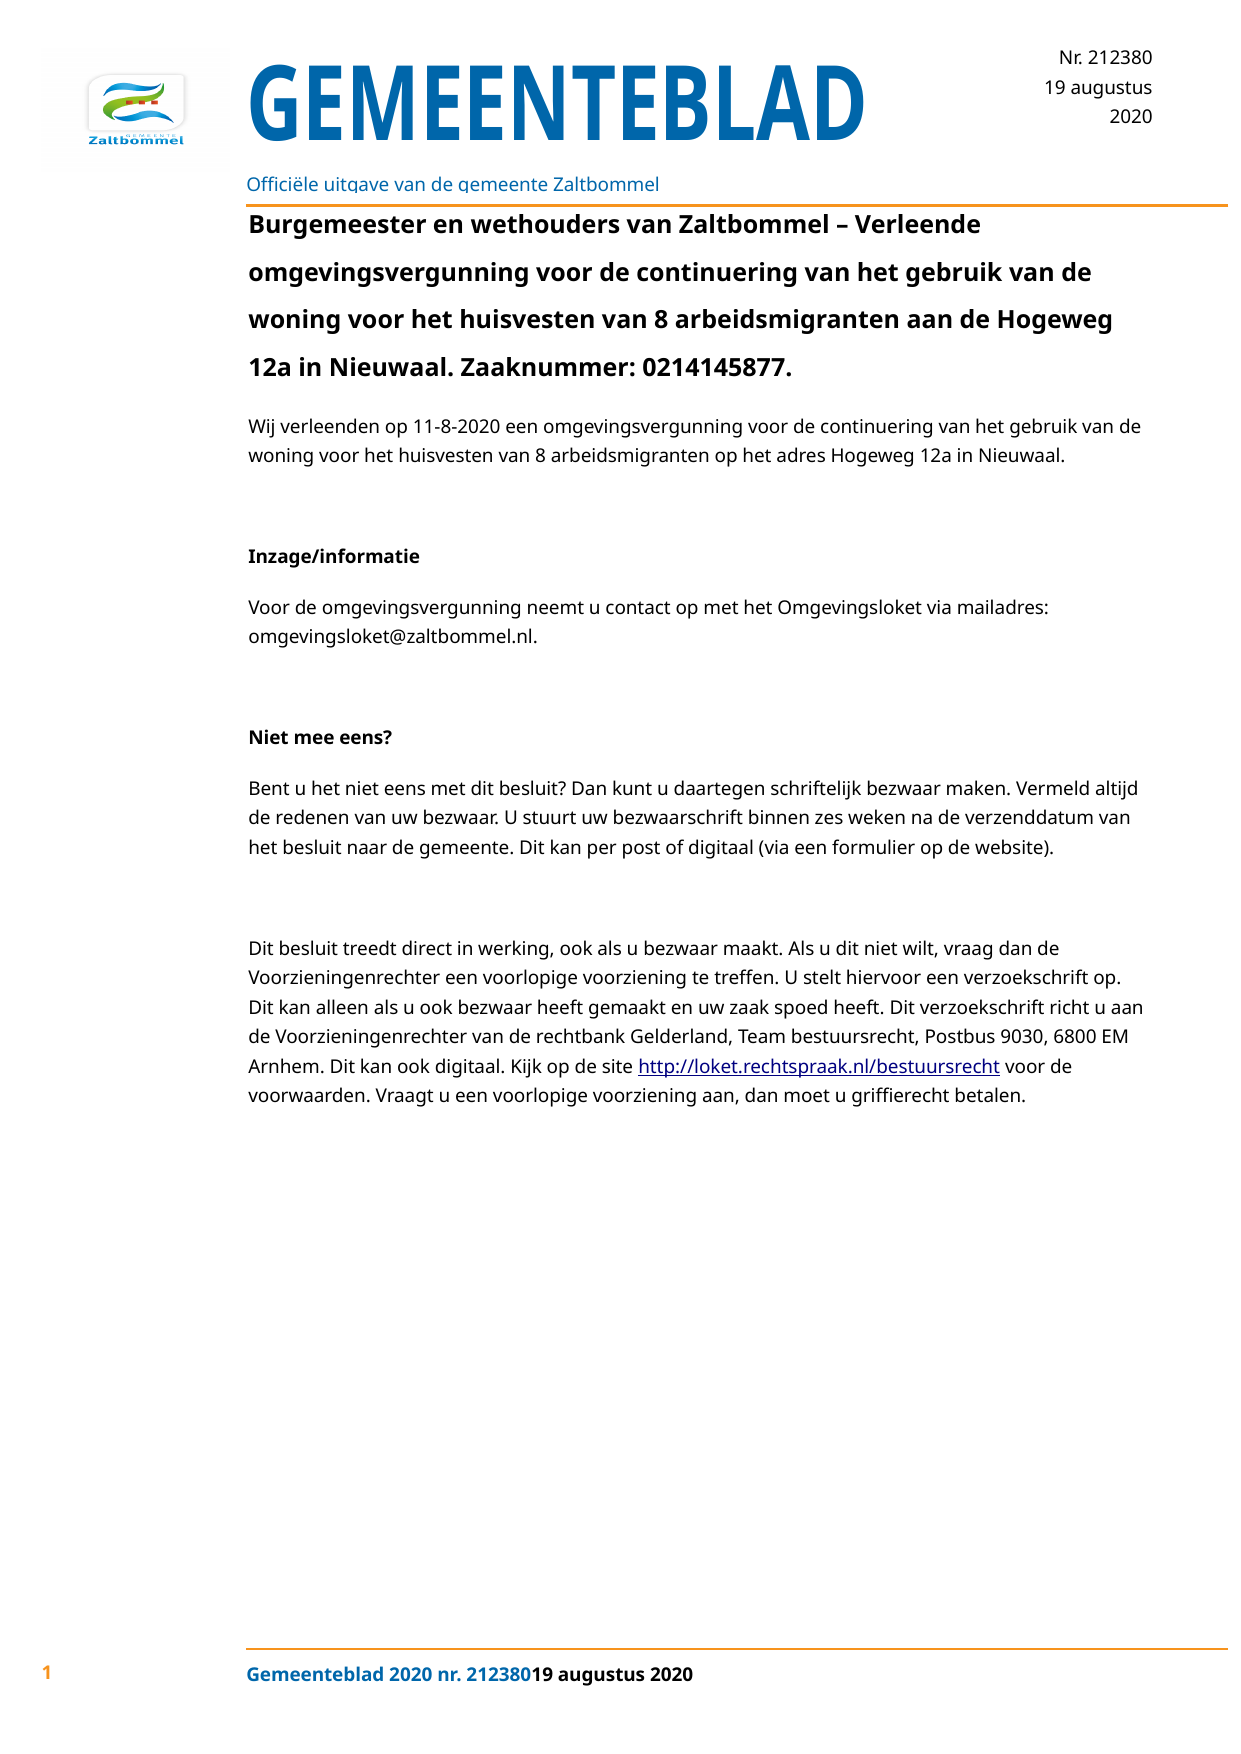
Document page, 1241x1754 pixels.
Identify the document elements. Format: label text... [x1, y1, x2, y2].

text Wij verleenden op 11-8-2020 een omgevingsvergunning voor de continuering van het gebruik van de woning voor het huisvesten van 8 arbeidsmigranten op het adres Hogeweg 12a in Nieuwaal. [248, 413, 1152, 468]
text Voor de omgevingsvergunning neemt u contact op met het Omgevingsloket via mailadres: omgevingsloket@zaltbommel.nl. [248, 594, 1152, 649]
picture [41, 47, 231, 172]
text Bent u het niet eens met dit besluit? Dan kunt u daartegen schriftelijk bezwaar maken. Vermeld altijd de redenen van uw bezwaar. U stuurt uw bezwaarschrift binnen zes weken na de verzenddatum van het besluit naar de gemeente. Dit kan per post of digitaal (via een formulier op de website). [248, 775, 1152, 860]
text Niet mee eens? [248, 724, 1152, 750]
text Dit besluit treedt direct in werking, ook als u bezwaar maakt. Als u dit niet wilt, vraag dan de Voorzieningenrechter een voorlopige voorziening te treffen. U stelt hiervoor een verzoekschrift op. Dit kan alleen als u ook bezwaar heeft gemaakt en uw zaak spoed heeft. Dit verzoekschrift richt u aan de Voorzieningenrechter van de rechtbank Gelderland, Team bestuursrecht, Postbus 9030, 6800 EM Arnhem. Dit kan ook digitaal. Kijk op de site http://loket.rechtspraak.nl/bestuursrecht voor de voorwaarden. Vraagt u een voorlopige voorziening aan, dan moet u griffierecht betalen. [248, 935, 1152, 1108]
text Inzage/informatie [248, 543, 1152, 569]
text Burgemeester en wethouders van Zaltbommel – Verleende omgevingsvergunning voor de continuering van het gebruik van de woning voor het huisvesten van 8 arbeidsmigranten aan de Hogeweg 12a in Nieuwaal. Zaaknummer: 0214145877. [248, 207, 1152, 384]
